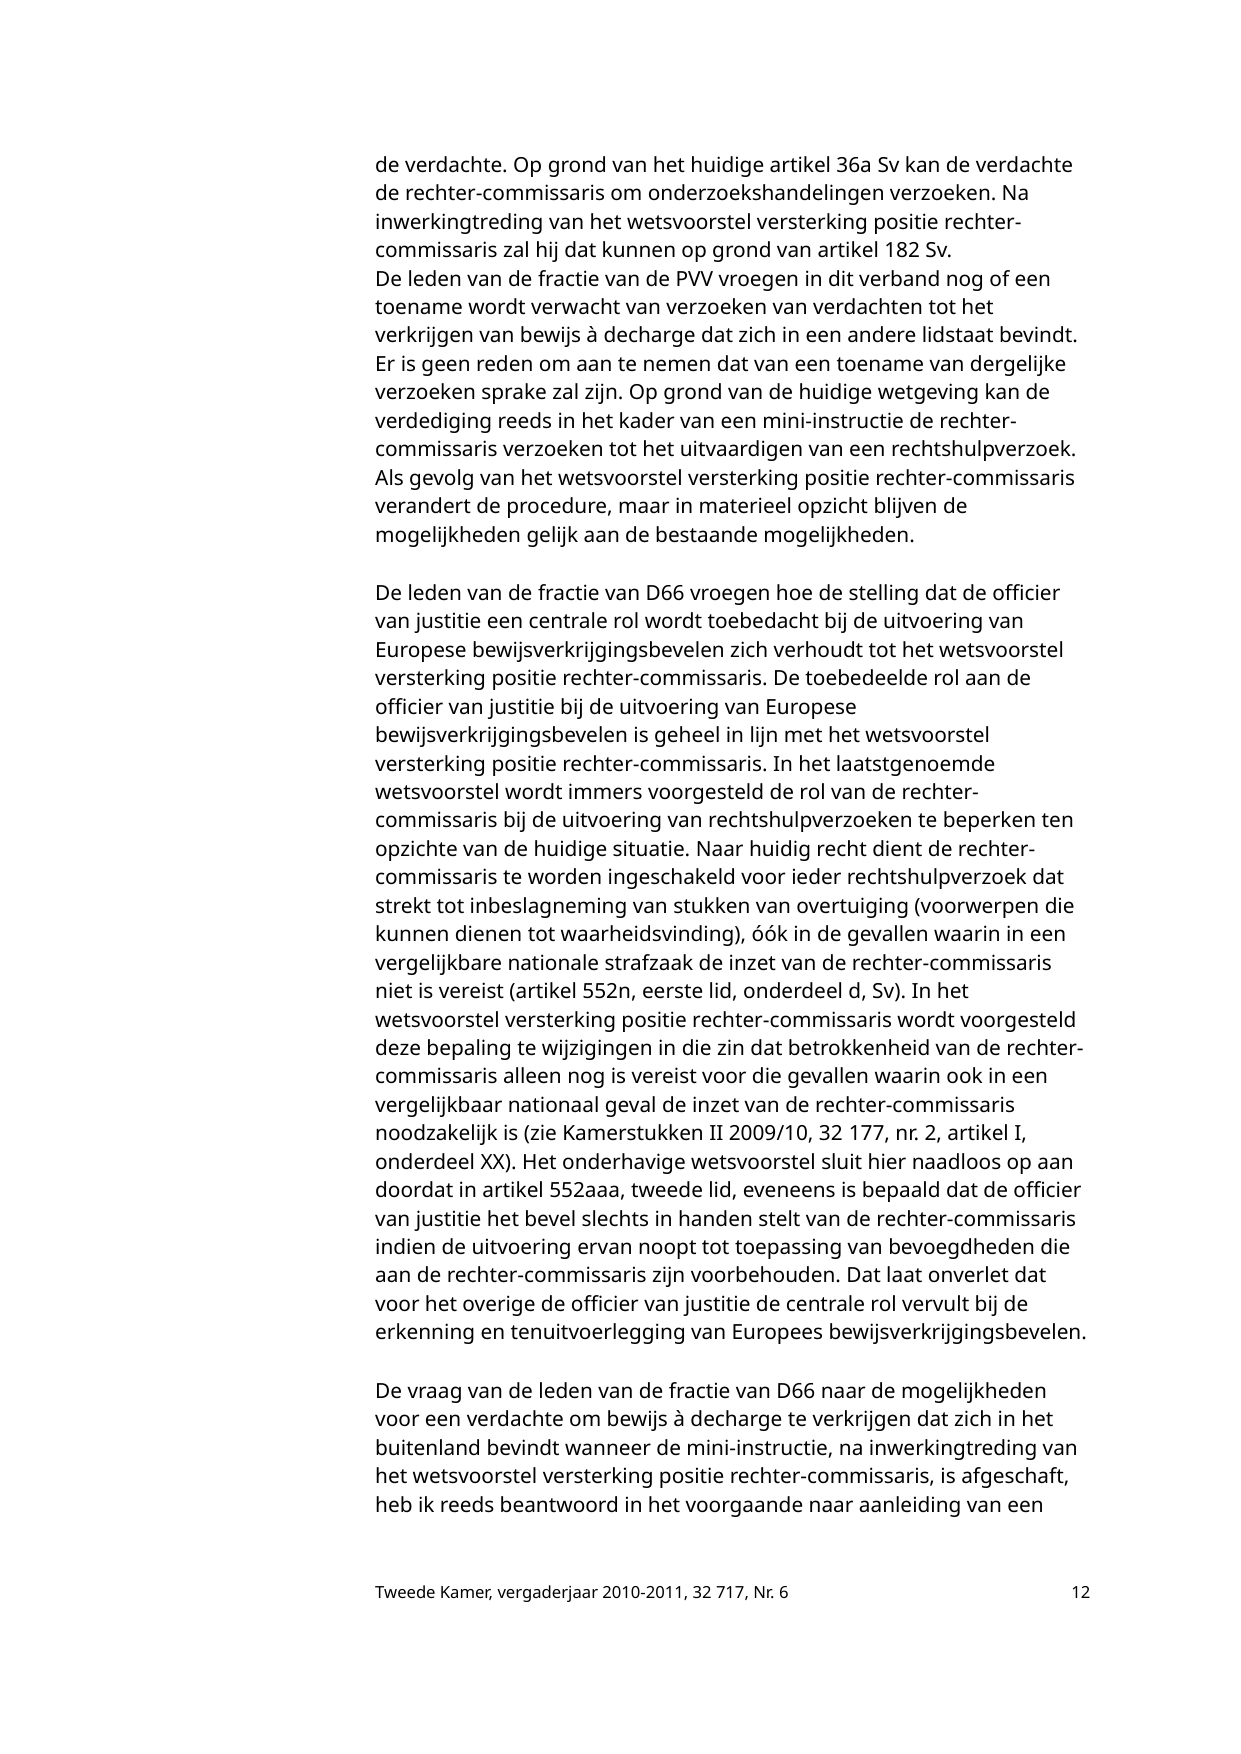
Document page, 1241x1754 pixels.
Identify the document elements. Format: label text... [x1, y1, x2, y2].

text De vraag van de leden van de fractie van D66 naar de mogelijkheden voor een verdachte om bewijs à decharge te verkrijgen dat zich in het buitenland bevindt wanneer de mini-instructie, na inwerkingtreding van het wetsvoorstel versterking positie rechter-commissaris, is afgeschaft, heb ik reeds beantwoord in het voorgaande naar aanleiding van een [375, 1376, 1090, 1518]
text de verdachte. Op grond van het huidige artikel 36a Sv kan de verdachte de rechter-commissaris om onderzoekshandelingen verzoeken. Na inwerkingtreding van het wetsvoorstel versterking positie rechter-commissaris zal hij dat kunnen op grond van artikel 182 Sv. [375, 150, 1090, 264]
text De leden van de fractie van D66 vroegen hoe de stelling dat de officier van justitie een centrale rol wordt toebedacht bij de uitvoering van Europese bewijsverkrijgingsbevelen zich verhoudt tot het wetsvoorstel versterking positie rechter-commissaris. De toebedeelde rol aan de officier van justitie bij de uitvoering van Europese bewijsverkrijgingsbevelen is geheel in lijn met het wetsvoorstel versterking positie rechter-commissaris. In het laatstgenoemde wetsvoorstel wordt immers voorgesteld de rol van de rechter-commissaris bij de uitvoering van rechtshulpverzoeken te beperken ten opzichte van de huidige situatie. Naar huidig recht dient de rechter-commissaris te worden ingeschakeld voor ieder rechtshulpverzoek dat strekt tot inbeslagneming van stukken van overtuiging (voorwerpen die kunnen dienen tot waarheidsvinding), óók in de gevallen waarin in een vergelijkbare nationale strafzaak de inzet van de rechter-commissaris niet is vereist (artikel 552n, eerste lid, onderdeel d, Sv). In het wetsvoorstel versterking positie rechter-commissaris wordt voorgesteld deze bepaling te wijzigingen in die zin dat betrokkenheid van de rechter-commissaris alleen nog is vereist voor die gevallen waarin ook in een vergelijkbaar nationaal geval de inzet van de rechter-commissaris noodzakelijk is (zie Kamerstukken II 2009/10, 32 177, nr. 2, artikel I, onderdeel XX). Het onderhavige wetsvoorstel sluit hier naadloos op aan doordat in artikel 552aaa, tweede lid, eveneens is bepaald dat de officier van justitie het bevel slechts in handen stelt van de rechter-commissaris indien de uitvoering ervan noopt tot toepassing van bevoegdheden die aan de rechter-commissaris zijn voorbehouden. Dat laat onverlet dat voor het overige de officier van justitie de centrale rol vervult bij de erkenning en tenuitvoerlegging van Europees bewijsverkrijgingsbevelen. [375, 578, 1090, 1346]
text De leden van de fractie van de PVV vroegen in dit verband nog of een toename wordt verwacht van verzoeken van verdachten tot het verkrijgen van bewijs à decharge dat zich in een andere lidstaat bevindt. Er is geen reden om aan te nemen dat van een toename van dergelijke verzoeken sprake zal zijn. Op grond van de huidige wetgeving kan de verdediging reeds in het kader van een mini-instructie de rechter-commissaris verzoeken tot het uitvaardigen van een rechtshulpverzoek. Als gevolg van het wetsvoorstel versterking positie rechter-commissaris verandert de procedure, maar in materieel opzicht blijven de mogelijkheden gelijk aan de bestaande mogelijkheden. [375, 264, 1090, 548]
